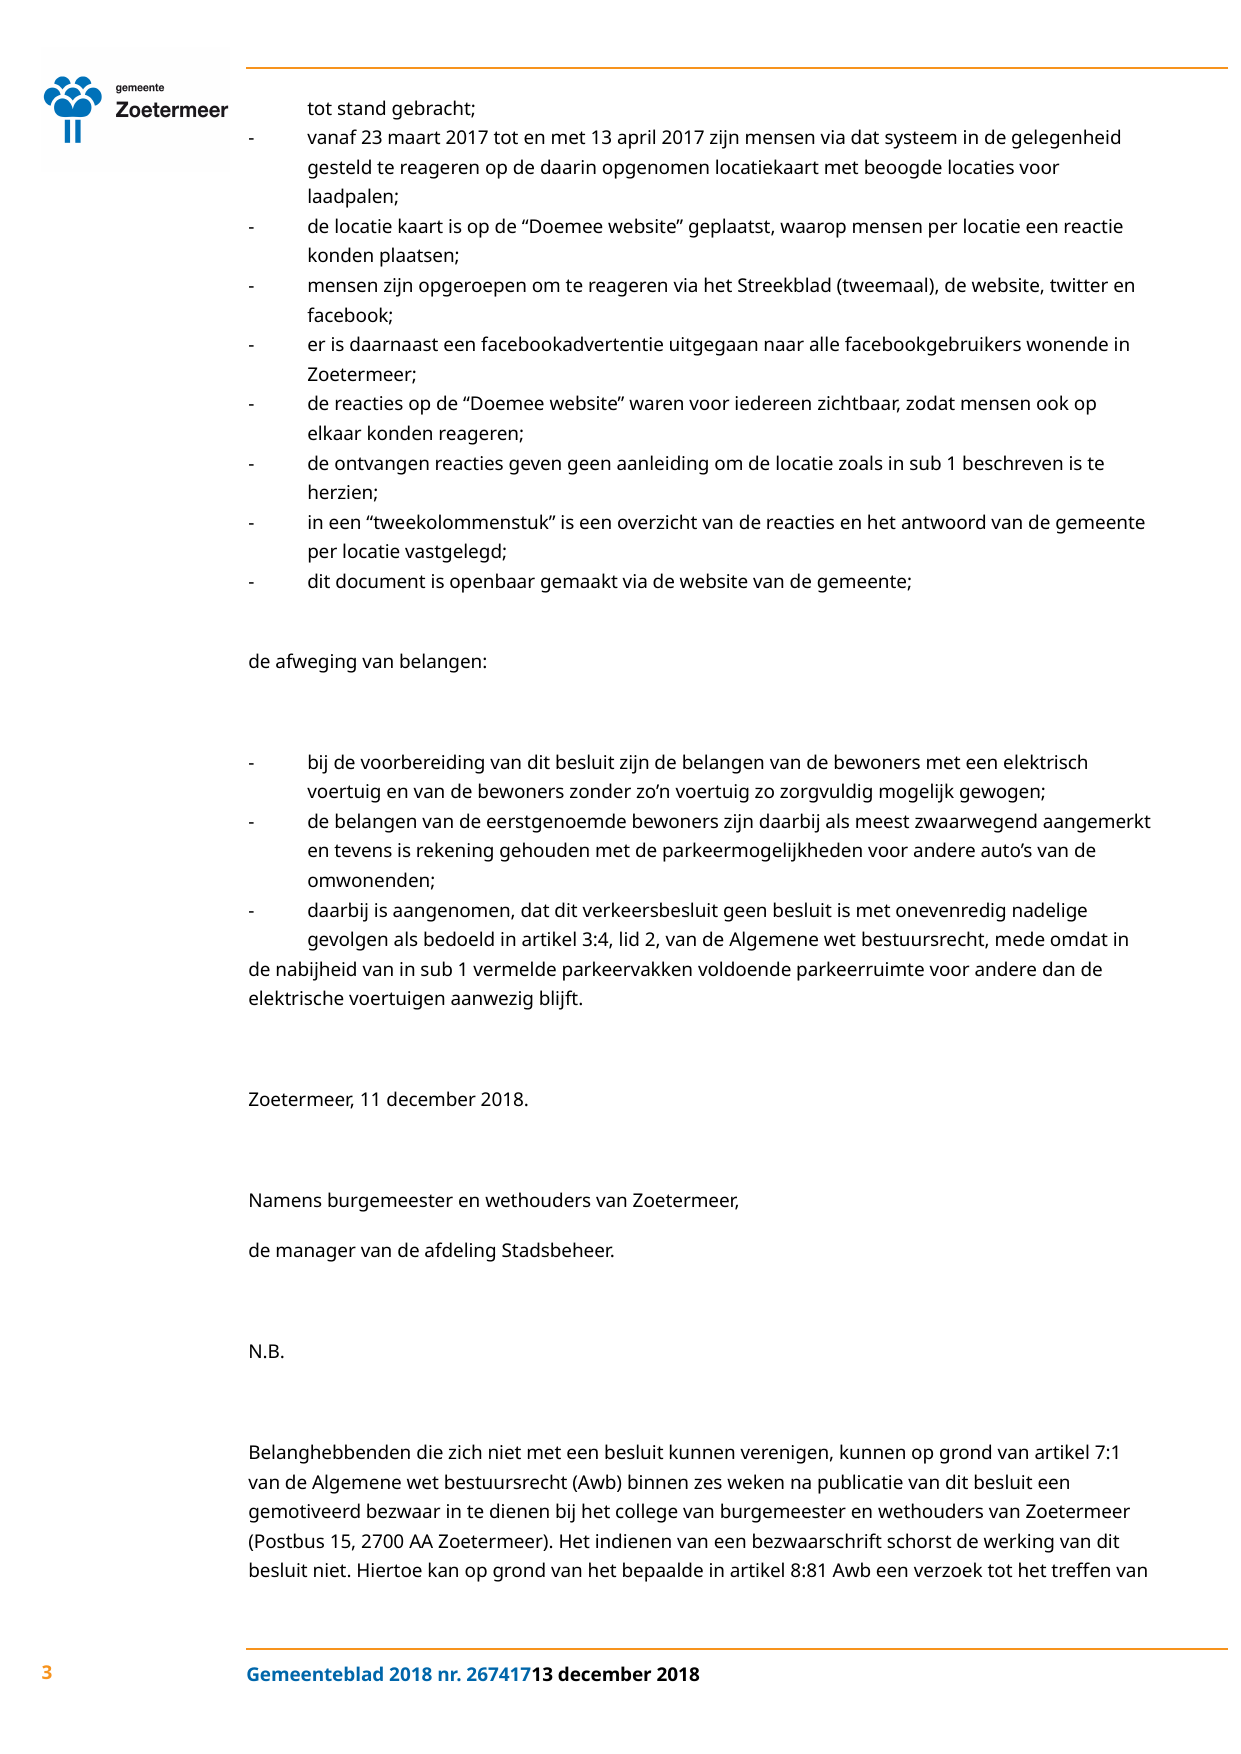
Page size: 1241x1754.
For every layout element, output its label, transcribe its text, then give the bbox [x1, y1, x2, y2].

text Belanghebbenden die zich niet met een besluit kunnen verenigen, kunnen op grond van artikel 7:1 van de Algemene wet bestuursrecht (Awb) binnen zes weken na publicatie van dit besluit een gemotiveerd bezwaar in te dienen bij het college van burgemeester en wethouders van Zoetermeer (Postbus 15, 2700 AA Zoetermeer). Het indienen van een bezwaarschrift schorst de werking van dit besluit niet. Hiertoe kan op grond van het bepaalde in artikel 8:81 Awb een verzoek tot het treffen van [248, 1439, 1152, 1583]
list bij de voorbereiding van dit besluit zijn de belangen van de bewoners met een elektrisch voertuig en van de bewoners zonder zo’n voertuig zo zorgvuldig mogelijk gewogen; [248, 749, 1152, 804]
text de afweging van belangen: [248, 648, 1152, 674]
list de locatie kaart is op de “Doemee website” geplaatst, waarop mensen per locatie een reactie konden plaatsen; [248, 213, 1152, 268]
list daarbij is aangenomen, dat dit verkeersbesluit geen besluit is met onevenredig nadelige gevolgen als bedoeld in artikel 3:4, lid 2, van de Algemene wet bestuursrecht, mede omdat in [248, 897, 1152, 952]
list er is daarnaast een facebookadvertentie uitgegaan naar alle facebookgebruikers wonende in Zoetermeer; [248, 331, 1152, 387]
list in een “tweekolommenstuk” is een overzicht van de reacties en het antwoord van de gemeente per locatie vastgelegd; [248, 509, 1152, 564]
text N.B. [248, 1338, 1152, 1364]
picture [41, 47, 231, 172]
list de belangen van de eerstgenoemde bewoners zijn daarbij als meest zwaarwegend aangemerkt en tevens is rekening gehouden met de parkeermogelijkheden voor andere auto’s van de omwonenden; [248, 808, 1152, 893]
text Namens burgemeester en wethouders van Zoetermeer, [248, 1187, 1152, 1213]
list vanaf 23 maart 2017 tot en met 13 april 2017 zijn mensen via dat systeem in de gelegenheid gesteld te reageren op de daarin opgenomen locatiekaart met beoogde locaties voor laadpalen; [248, 124, 1152, 209]
text de nabijheid van in sub 1 vermelde parkeervakken voldoende parkeerruimte voor andere dan de elektrische voertuigen aanwezig blijft. [248, 956, 1152, 1011]
list dit document is openbaar gemaakt via de website van de gemeente; [248, 568, 1152, 594]
list tot stand gebracht; [248, 95, 1152, 121]
list mensen zijn opgeroepen om te reageren via het Streekblad (tweemaal), de website, twitter en facebook; [248, 272, 1152, 328]
list de ontvangen reacties geven geen aanleiding om de locatie zoals in sub 1 beschreven is te herzien; [248, 450, 1152, 505]
text de manager van de afdeling Stadsbeheer. [248, 1238, 1152, 1263]
list de reacties op de “Doemee website” waren voor iedereen zichtbaar, zodat mensen ook op elkaar konden reageren; [248, 391, 1152, 446]
text Zoetermeer, 11 december 2018. [248, 1086, 1152, 1112]
